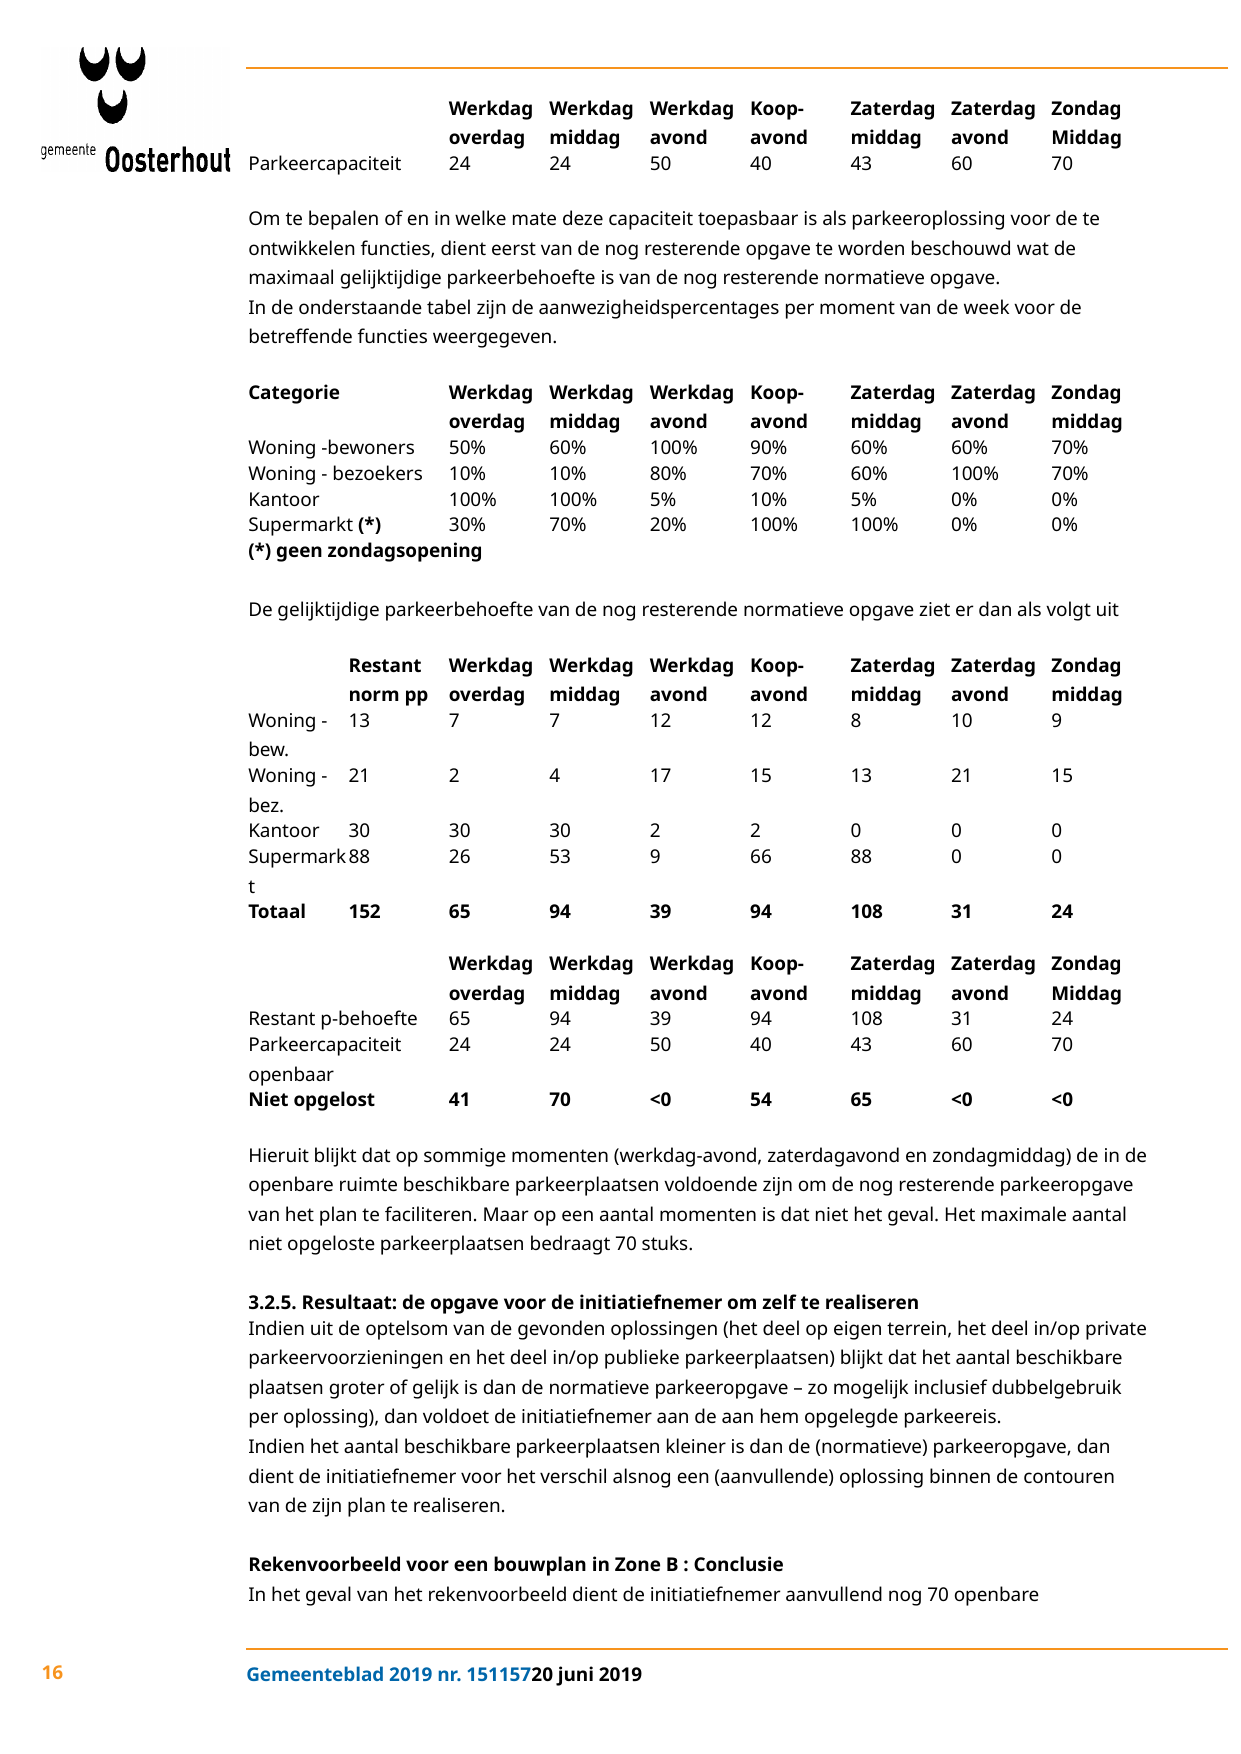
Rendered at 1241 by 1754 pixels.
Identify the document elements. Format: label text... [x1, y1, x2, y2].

table_cell 0 [951, 818, 1051, 843]
table_cell 94 [750, 899, 850, 924]
table_cell 60 [951, 1031, 1051, 1087]
table_cell 100% [951, 460, 1051, 486]
table_cell 60% [850, 434, 951, 460]
table_cell 94 [549, 899, 649, 924]
table_cell 50% [449, 434, 549, 460]
table_cell 0% [1051, 486, 1152, 512]
table_cell 15 [1051, 763, 1152, 818]
text Indien uit de optelsom van de gevonden oplossingen (het deel op eigen terrein, het deel in/op private parkeervoorzieningen en het deel in/op publieke parkeerplaatsen) blijkt dat het aantal beschikbare plaatsen groter of gelijk is dan de normatieve parkeeropgave – zo mogelijk inclusief dubbelgebruik per oplossing), dan voldoet de initiatiefnemer aan de aan hem opgelegde parkeereis. [248, 1315, 1152, 1429]
table_cell 50 [650, 1031, 750, 1087]
table_cell 24 [449, 150, 549, 176]
table_cell Werkdag overdag [449, 95, 549, 150]
table_cell 90% [750, 434, 850, 460]
table_cell 65 [850, 1087, 951, 1112]
table_cell Kantoor [248, 818, 348, 843]
table_cell 2 [650, 818, 750, 843]
table_cell Woning - bezoekers [248, 460, 449, 486]
table_cell Werkdag overdag [449, 652, 549, 707]
table_cell 4 [549, 763, 649, 818]
table_cell 8 [850, 707, 951, 762]
table_cell [248, 925, 1152, 950]
table_cell 13 [348, 707, 449, 762]
table_cell 88 [348, 844, 449, 899]
table_cell 9 [650, 844, 750, 899]
table_cell 10% [549, 460, 649, 486]
table_cell 0% [951, 512, 1051, 537]
table_cell 60% [951, 434, 1051, 460]
table_cell Zaterdag avond [951, 652, 1051, 707]
table_cell <0 [951, 1087, 1051, 1112]
table_cell 50 [650, 150, 750, 176]
table_cell Koop- avond [750, 95, 850, 150]
table_cell 70 [1051, 1031, 1152, 1087]
table_cell 60% [549, 434, 649, 460]
table_cell Parkeercapaciteit [248, 150, 449, 176]
table_cell Zaterdag middag [850, 652, 951, 707]
table_cell <0 [1051, 1087, 1152, 1112]
table_cell Zondag middag [1051, 379, 1152, 434]
table_cell 43 [850, 150, 951, 176]
table_cell Werkdag middag [549, 652, 649, 707]
table_cell 26 [449, 844, 549, 899]
table_cell Supermarkt [248, 844, 348, 899]
table_cell 100% [549, 486, 649, 512]
table_cell 24 [549, 1031, 649, 1087]
table_cell 54 [750, 1087, 850, 1112]
table_cell 24 [1051, 899, 1152, 924]
table_cell Zondag Middag [1051, 950, 1152, 1006]
table_cell Supermarkt (*) [248, 512, 449, 537]
table_cell Werkdag avond [650, 95, 750, 150]
table_cell 40 [750, 150, 850, 176]
table_cell 70% [549, 512, 649, 537]
text Indien het aantal beschikbare parkeerplaatsen kleiner is dan de (normatieve) parkeeropgave, dan dient de initiatiefnemer voor het verschil alsnog een (aanvullende) oplossing binnen de contouren van de zijn plan te realiseren. [248, 1433, 1152, 1518]
table_cell 13 [850, 763, 951, 818]
table_cell Zaterdag avond [951, 95, 1051, 150]
table_cell 24 [549, 150, 649, 176]
table_cell 2 [750, 818, 850, 843]
table_cell Werkdag avond [650, 379, 750, 434]
table_cell Zaterdag avond [951, 950, 1051, 1006]
table_cell 0% [1051, 512, 1152, 537]
table_cell 41 [449, 1087, 549, 1112]
table_cell 152 [348, 899, 449, 924]
table_cell 100% [750, 512, 850, 537]
table_cell Restant norm pp [348, 652, 449, 707]
table_cell Werkdag avond [650, 950, 750, 1006]
table_cell 24 [449, 1031, 549, 1087]
table_cell Niet opgelost [248, 1087, 449, 1112]
table_cell 100% [850, 512, 951, 537]
table_cell 10 [951, 707, 1051, 762]
table_cell 2 [449, 763, 549, 818]
table_cell 17 [650, 763, 750, 818]
table_cell 10% [750, 486, 850, 512]
table_cell Restant p-behoefte [248, 1006, 449, 1031]
table_cell Zaterdag avond [951, 379, 1051, 434]
table_cell Zondag middag [1051, 652, 1152, 707]
table_cell 60% [850, 460, 951, 486]
table_cell 88 [850, 844, 951, 899]
table_cell Parkeercapaciteit openbaar [248, 1031, 449, 1087]
table_cell Werkdag overdag [449, 950, 549, 1006]
table_cell 10% [449, 460, 549, 486]
table_cell 5% [650, 486, 750, 512]
table_cell Zaterdag middag [850, 95, 951, 150]
table_cell Werkdag middag [549, 950, 649, 1006]
table_cell <0 [650, 1087, 750, 1112]
table_cell 70% [1051, 460, 1152, 486]
table_cell 53 [549, 844, 649, 899]
table_cell 70% [1051, 434, 1152, 460]
table_cell 20% [650, 512, 750, 537]
table_cell Zaterdag middag [850, 379, 951, 434]
table_cell 21 [348, 763, 449, 818]
table_cell Koop- avond [750, 652, 850, 707]
table_cell 30% [449, 512, 549, 537]
table_cell Werkdag middag [549, 379, 649, 434]
table_cell 65 [449, 899, 549, 924]
picture [41, 47, 231, 172]
table_cell Kantoor [248, 486, 449, 512]
table_cell 65 [449, 1006, 549, 1031]
table_cell 66 [750, 844, 850, 899]
table_cell 39 [650, 1006, 750, 1031]
table_cell 100% [650, 434, 750, 460]
table_cell Totaal [248, 899, 348, 924]
table_cell 108 [850, 1006, 951, 1031]
table_cell Categorie [248, 379, 449, 434]
table_cell 40 [750, 1031, 850, 1087]
table_cell Zondag Middag [1051, 95, 1152, 150]
table_cell 24 [1051, 1006, 1152, 1031]
table_cell 39 [650, 899, 750, 924]
table_cell [248, 950, 449, 1006]
table_cell 12 [650, 707, 750, 762]
table_cell Hieruit blijkt dat op sommige momenten (werkdag-avond, zaterdagavond en zondagmiddag) de in de openbare ruimte beschikbare parkeerplaatsen voldoende zijn om de nog resterende parkeeropgave van het plan te faciliteren. Maar op een aantal momenten is dat niet het geval. Het maximale aantal niet opgeloste parkeerplaatsen bedraagt 70 stuks. [248, 1112, 1152, 1256]
table_cell 7 [549, 707, 649, 762]
table_cell 30 [348, 818, 449, 843]
table_cell Om te bepalen of en in welke mate deze capaciteit toepasbaar is als parkeeroplossing voor de te ontwikkelen functies, dient eerst van de nog resterende opgave te worden beschouwd wat de maximaal gelijktijdige parkeerbehoefte is van de nog resterende normatieve opgave. In de onderstaande tabel zijn de aanwezigheidspercentages per moment van de week voor de betreffende functies weergegeven. [248, 176, 1152, 379]
table_cell 31 [951, 899, 1051, 924]
table_cell 94 [750, 1006, 850, 1031]
table_cell Woning - bez. [248, 763, 348, 818]
table_cell Koop- avond [750, 950, 850, 1006]
table_cell 108 [850, 899, 951, 924]
table_cell (*) geen zondagsopening De gelijktijdige parkeerbehoefte van de nog resterende normatieve opgave ziet er dan als volgt uit [248, 537, 1152, 652]
table_cell 12 [750, 707, 850, 762]
table_cell 70 [549, 1087, 649, 1112]
table_cell 0% [951, 486, 1051, 512]
table_header Rekenvoorbeeld voor een bouwplan in Zone B : Conclusie In het geval van het rekenvoorbeeld dient de initiatiefnemer aanvullend nog 70 openbare [248, 1552, 1152, 1607]
table_cell Werkdag overdag [449, 379, 549, 434]
table_cell 94 [549, 1006, 649, 1031]
table_cell 0 [850, 818, 951, 843]
table_cell 43 [850, 1031, 951, 1087]
table_cell 21 [951, 763, 1051, 818]
table_cell Zaterdag middag [850, 950, 951, 1006]
table_cell 0 [951, 844, 1051, 899]
table_cell 31 [951, 1006, 1051, 1031]
table_cell 70% [750, 460, 850, 486]
table_cell Werkdag avond [650, 652, 750, 707]
text 3.2.5. Resultaat: de opgave voor de initiatiefnemer om zelf te realiseren [248, 1289, 1152, 1315]
table_cell 0 [1051, 844, 1152, 899]
table_cell [248, 652, 348, 707]
table_cell 60 [951, 150, 1051, 176]
table_cell 9 [1051, 707, 1152, 762]
table_cell 7 [449, 707, 549, 762]
table_cell [248, 95, 449, 150]
table_cell Werkdag middag [549, 95, 649, 150]
table_cell 5% [850, 486, 951, 512]
table_cell 80% [650, 460, 750, 486]
table_cell Woning -bewoners [248, 434, 449, 460]
table_cell 100% [449, 486, 549, 512]
table_cell 30 [549, 818, 649, 843]
table_cell 70 [1051, 150, 1152, 176]
table_cell 30 [449, 818, 549, 843]
table_cell 15 [750, 763, 850, 818]
table_cell Woning - bew. [248, 707, 348, 762]
table_cell 0 [1051, 818, 1152, 843]
table_cell Koop- avond [750, 379, 850, 434]
